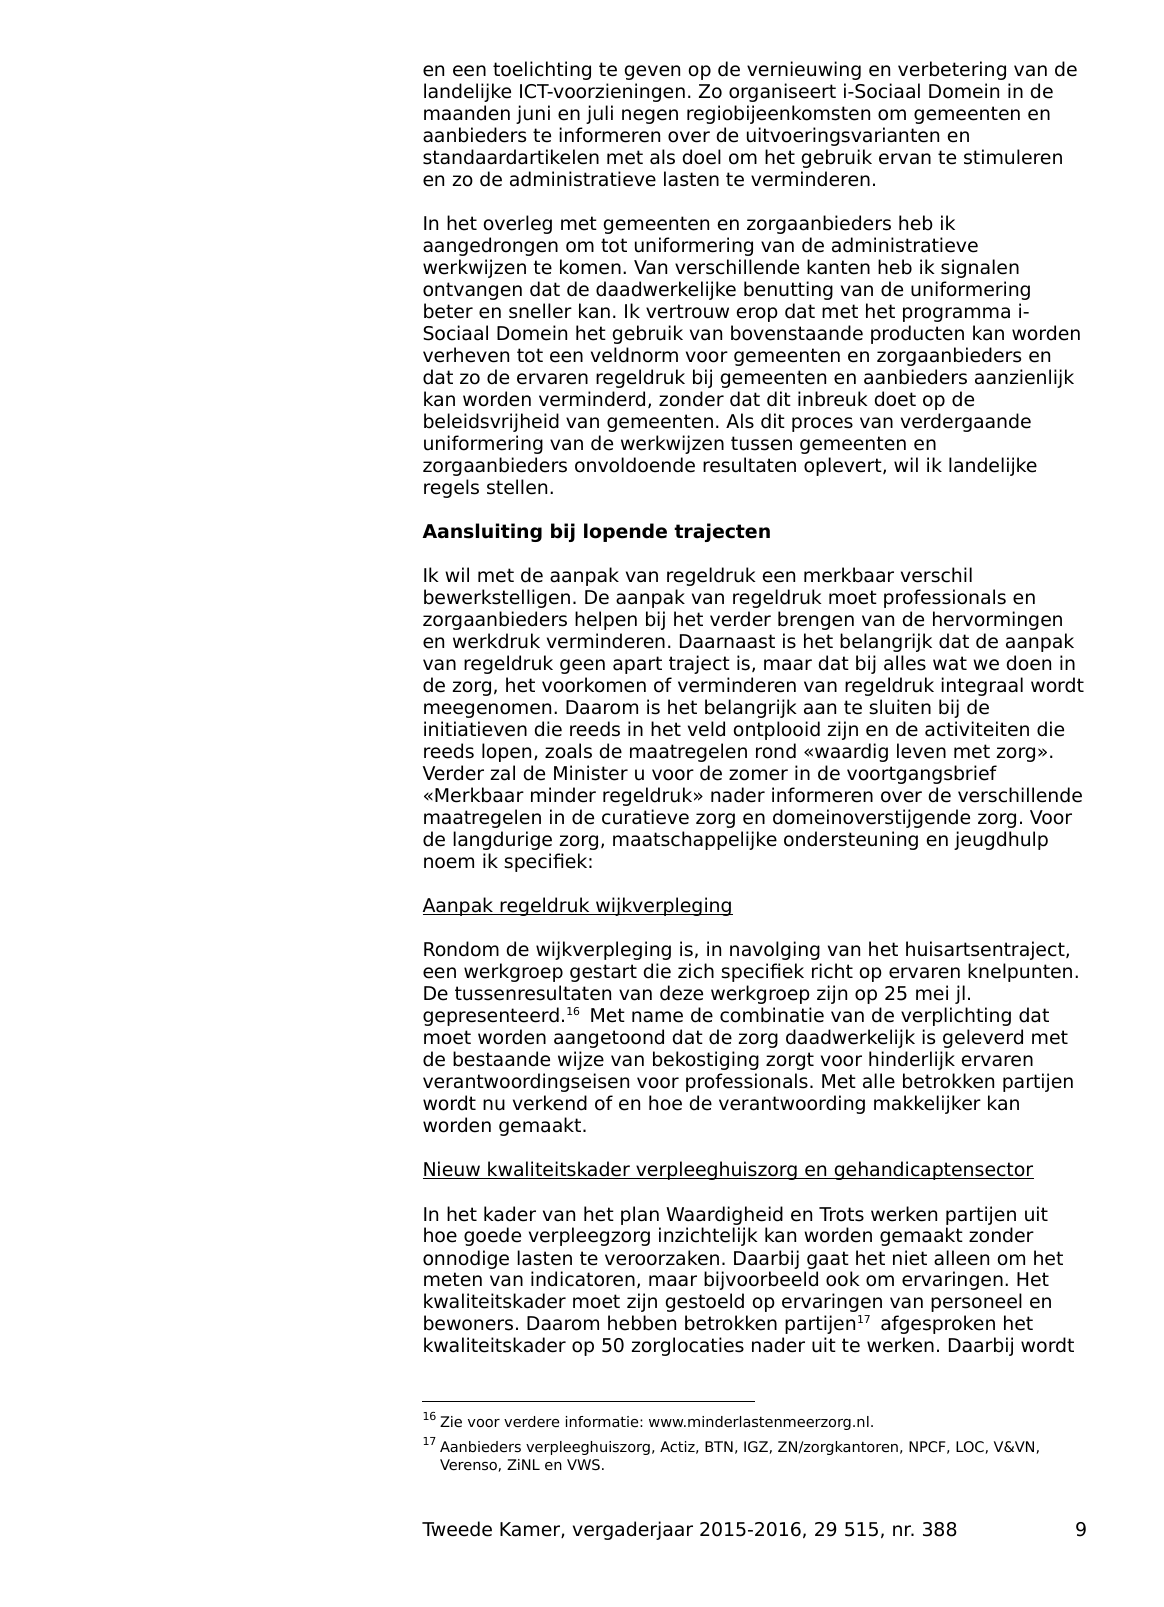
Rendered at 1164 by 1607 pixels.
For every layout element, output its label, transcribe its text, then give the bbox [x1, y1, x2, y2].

subtitle Nieuw kwaliteitskader verpleeghuiszorg en gehandicaptensector [422, 1159, 1087, 1181]
text Rondom de wijkverpleging is, in navolging van het huisartsentraject, een werkgroep gestart die zich specifiek richt op ervaren knelpunten. De tussenresultaten van deze werkgroep zijn op 25 mei jl. gepresenteerd. Met name de combinatie van de verplichting dat moet worden aangetoond dat de zorg daadwerkelijk is geleverd met de bestaande wijze van bekostiging zorgt voor hinderlijk ervaren verantwoordingseisen voor professionals. Met alle betrokken partijen wordt nu verkend of en hoe de verantwoording makkelijker kan worden gemaakt. [422, 939, 1087, 1137]
text Aanbieders verpleeghuiszorg, Actiz, BTN, IGZ, ZN/zorgkantoren, NPCF, LOC, V&VN, Verenso, ZiNL en VWS. [422, 1435, 1087, 1474]
text en een toelichting te geven op de vernieuwing en verbetering van de landelijke ICT-voorzieningen. Zo organiseert i-Sociaal Domein in de maanden juni en juli negen regiobijeenkomsten om gemeenten en aanbieders te informeren over de uitvoeringsvarianten en standaardartikelen met als doel om het gebruik ervan te stimuleren en zo de administratieve lasten te verminderen. [422, 59, 1087, 191]
text Ik wil met de aanpak van regeldruk een merkbaar verschil bewerkstelligen. De aanpak van regeldruk moet professionals en zorgaanbieders helpen bij het verder brengen van de hervormingen en werkdruk verminderen. Daarnaast is het belangrijk dat de aanpak van regeldruk geen apart traject is, maar dat bij alles wat we doen in de zorg, het voorkomen of verminderen van regeldruk integraal wordt meegenomen. Daarom is het belangrijk aan te sluiten bij de initiatieven die reeds in het veld ontplooid zijn en de activiteiten die reeds lopen, zoals de maatregelen rond «waardig leven met zorg». Verder zal de Minister u voor de zomer in de voortgangsbrief «Merkbaar minder regeldruk» nader informeren over de verschillende maatregelen in de curatieve zorg en domeinoverstijgende zorg. Voor de langdurige zorg, maatschappelijke ondersteuning en jeugdhulp noem ik specifiek: [422, 565, 1087, 873]
subtitle Aansluiting bij lopende trajecten [422, 521, 1087, 543]
text Zie voor verdere informatie: www.minderlastenmeerzorg.nl. [422, 1410, 1087, 1432]
text In het overleg met gemeenten en zorgaanbieders heb ik aangedrongen om tot uniformering van de administratieve werkwijzen te komen. Van verschillende kanten heb ik signalen ontvangen dat de daadwerkelijke benutting van de uniformering beter en sneller kan. Ik vertrouw erop dat met het programma i-Sociaal Domein het gebruik van bovenstaande producten kan worden verheven tot een veldnorm voor gemeenten en zorgaanbieders en dat zo de ervaren regeldruk bij gemeenten en aanbieders aanzienlijk kan worden verminderd, zonder dat dit inbreuk doet op de beleidsvrijheid van gemeenten. Als dit proces van verdergaande uniformering van de werkwijzen tussen gemeenten en zorgaanbieders onvoldoende resultaten oplevert, wil ik landelijke regels stellen. [422, 213, 1087, 499]
text In het kader van het plan Waardigheid en Trots werken partijen uit hoe goede verpleegzorg inzichtelijk kan worden gemaakt zonder onnodige lasten te veroorzaken. Daarbij gaat het niet alleen om het meten van indicatoren, maar bijvoorbeeld ook om ervaringen. Het kwaliteitskader moet zijn gestoeld op ervaringen van personeel en bewoners. Daarom hebben betrokken partijen afgesproken het kwaliteitskader op 50 zorglocaties nader uit te werken. Daarbij wordt [422, 1203, 1087, 1357]
subtitle Aanpak regeldruk wijkverpleging [422, 895, 1087, 917]
